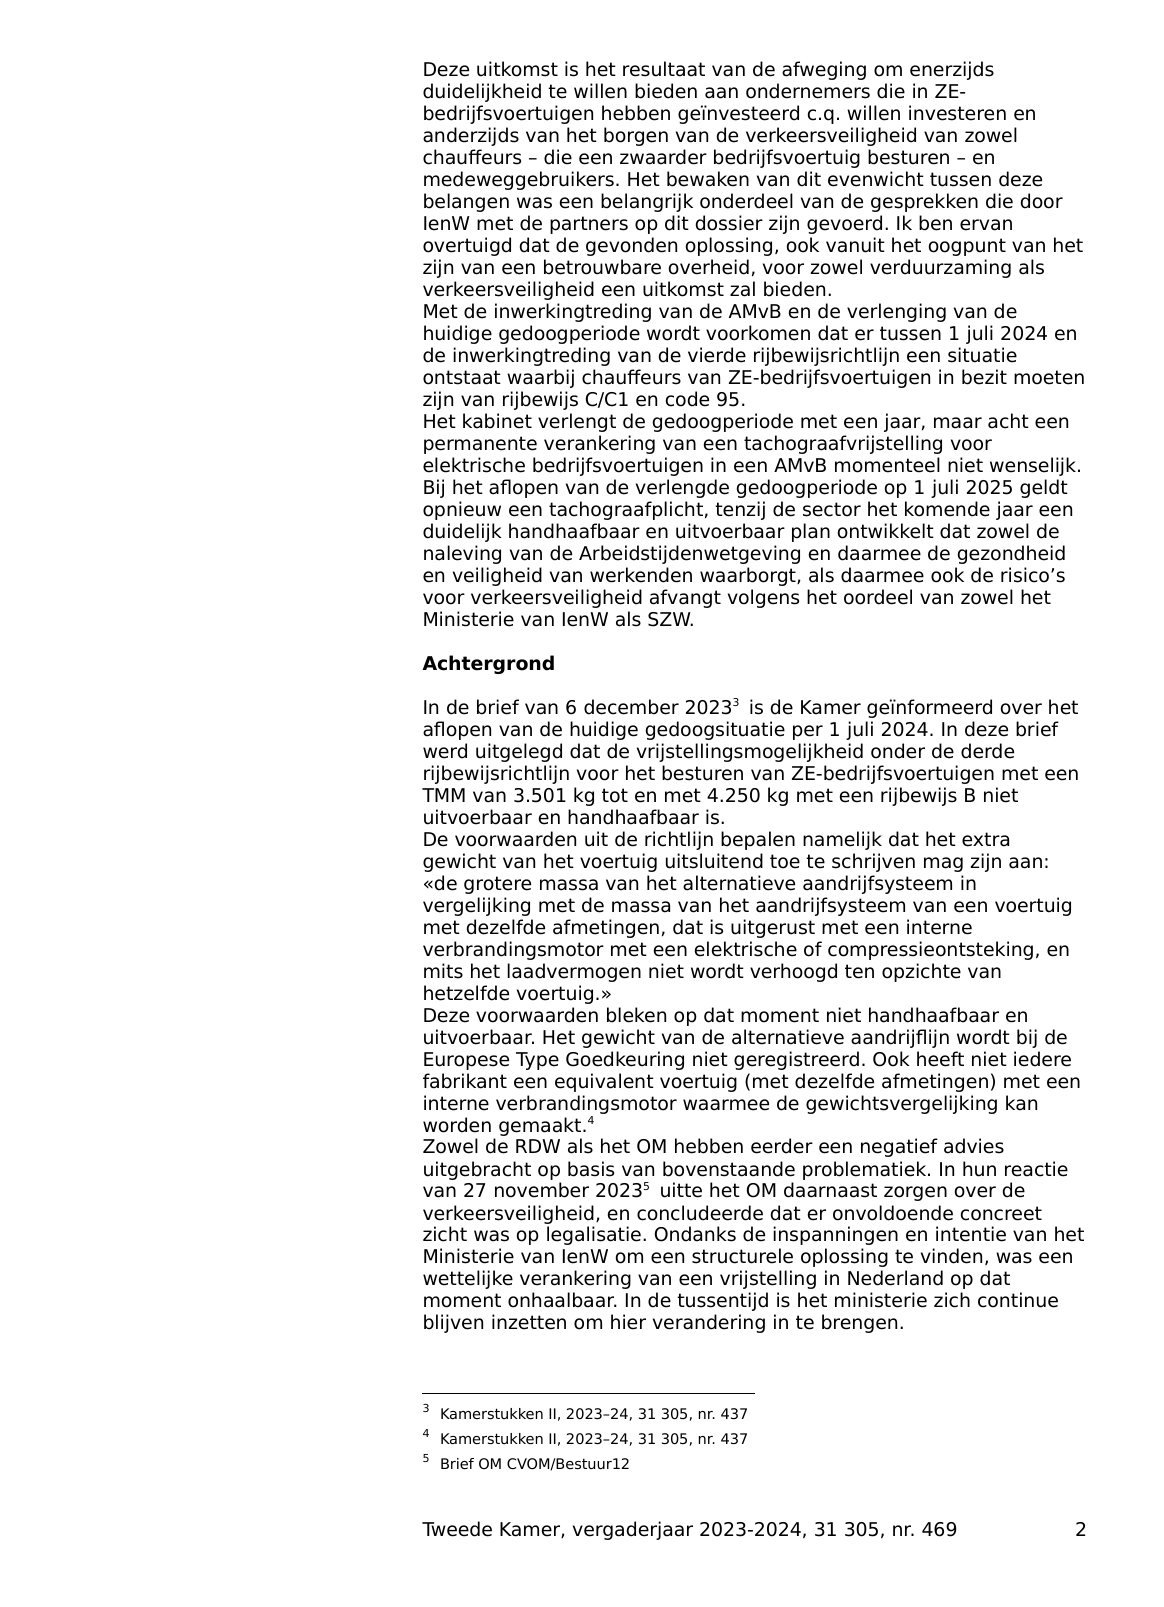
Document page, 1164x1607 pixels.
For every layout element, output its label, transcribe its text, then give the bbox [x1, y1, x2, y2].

text Het kabinet verlengt de gedoogperiode met een jaar, maar acht een permanente verankering van een tachograafvrijstelling voor elektrische bedrijfsvoertuigen in een AMvB momenteel niet wenselijk. Bij het aflopen van de verlengde gedoogperiode op 1 juli 2025 geldt opnieuw een tachograafplicht, tenzij de sector het komende jaar een duidelijk handhaafbaar en uitvoerbaar plan ontwikkelt dat zowel de naleving van de Arbeidstijdenwetgeving en daarmee de gezondheid en veiligheid van werkenden waarborgt, als daarmee ook de risico’s voor verkeersveiligheid afvangt volgens het oordeel van zowel het Ministerie van IenW als SZW. [422, 411, 1087, 631]
text Kamerstukken II, 2023–24, 31 305, nr. 437 [422, 1402, 1087, 1424]
text Kamerstukken II, 2023–24, 31 305, nr. 437 [422, 1427, 1087, 1449]
text Deze uitkomst is het resultaat van de afweging om enerzijds duidelijkheid te willen bieden aan ondernemers die in ZE-bedrijfsvoertuigen hebben geïnvesteerd c.q. willen investeren en anderzijds van het borgen van de verkeersveiligheid van zowel chauffeurs – die een zwaarder bedrijfsvoertuig besturen – en medeweggebruikers. Het bewaken van dit evenwicht tussen deze belangen was een belangrijk onderdeel van de gesprekken die door IenW met de partners op dit dossier zijn gevoerd. Ik ben ervan overtuigd dat de gevonden oplossing, ook vanuit het oogpunt van het zijn van een betrouwbare overheid, voor zowel verduurzaming als verkeersveiligheid een uitkomst zal bieden. [422, 59, 1087, 301]
text Brief OM CVOM/Bestuur12 [422, 1452, 1087, 1474]
text Deze voorwaarden bleken op dat moment niet handhaafbaar en uitvoerbaar. Het gewicht van de alternatieve aandrijflijn wordt bij de Europese Type Goedkeuring niet geregistreerd. Ook heeft niet iedere fabrikant een equivalent voertuig (met dezelfde afmetingen) met een interne verbrandingsmotor waarmee de gewichtsvergelijking kan worden gemaakt. [422, 1004, 1087, 1136]
text In de brief van 6 december 2023 is de Kamer geïnformeerd over het aflopen van de huidige gedoogsituatie per 1 juli 2024. In deze brief werd uitgelegd dat de vrijstellingsmogelijkheid onder de derde rijbewijsrichtlijn voor het besturen van ZE-bedrijfsvoertuigen met een TMM van 3.501 kg tot en met 4.250 kg met een rijbewijs B niet uitvoerbaar en handhaafbaar is. [422, 697, 1087, 829]
text De voorwaarden uit de richtlijn bepalen namelijk dat het extra gewicht van het voertuig uitsluitend toe te schrijven mag zijn aan: «de grotere massa van het alternatieve aandrijfsysteem in vergelijking met de massa van het aandrijfsysteem van een voertuig met dezelfde afmetingen, dat is uitgerust met een interne verbrandingsmotor met een elektrische of compressieontsteking, en mits het laadvermogen niet wordt verhoogd ten opzichte van hetzelfde voertuig.» [422, 829, 1087, 1004]
subtitle Achtergrond [422, 653, 1087, 675]
text Zowel de RDW als het OM hebben eerder een negatief advies uitgebracht op basis van bovenstaande problematiek. In hun reactie van 27 november 2023 uitte het OM daarnaast zorgen over de verkeersveiligheid, en concludeerde dat er onvoldoende concreet zicht was op legalisatie. Ondanks de inspanningen en intentie van het Ministerie van IenW om een structurele oplossing te vinden, was een wettelijke verankering van een vrijstelling in Nederland op dat moment onhaalbaar. In de tussentijd is het ministerie zich continue blijven inzetten om hier verandering in te brengen. [422, 1136, 1087, 1334]
text Met de inwerkingtreding van de AMvB en de verlenging van de huidige gedoogperiode wordt voorkomen dat er tussen 1 juli 2024 en de inwerkingtreding van de vierde rijbewijsrichtlijn een situatie ontstaat waarbij chauffeurs van ZE-bedrijfsvoertuigen in bezit moeten zijn van rijbewijs C/C1 en code 95. [422, 301, 1087, 411]
